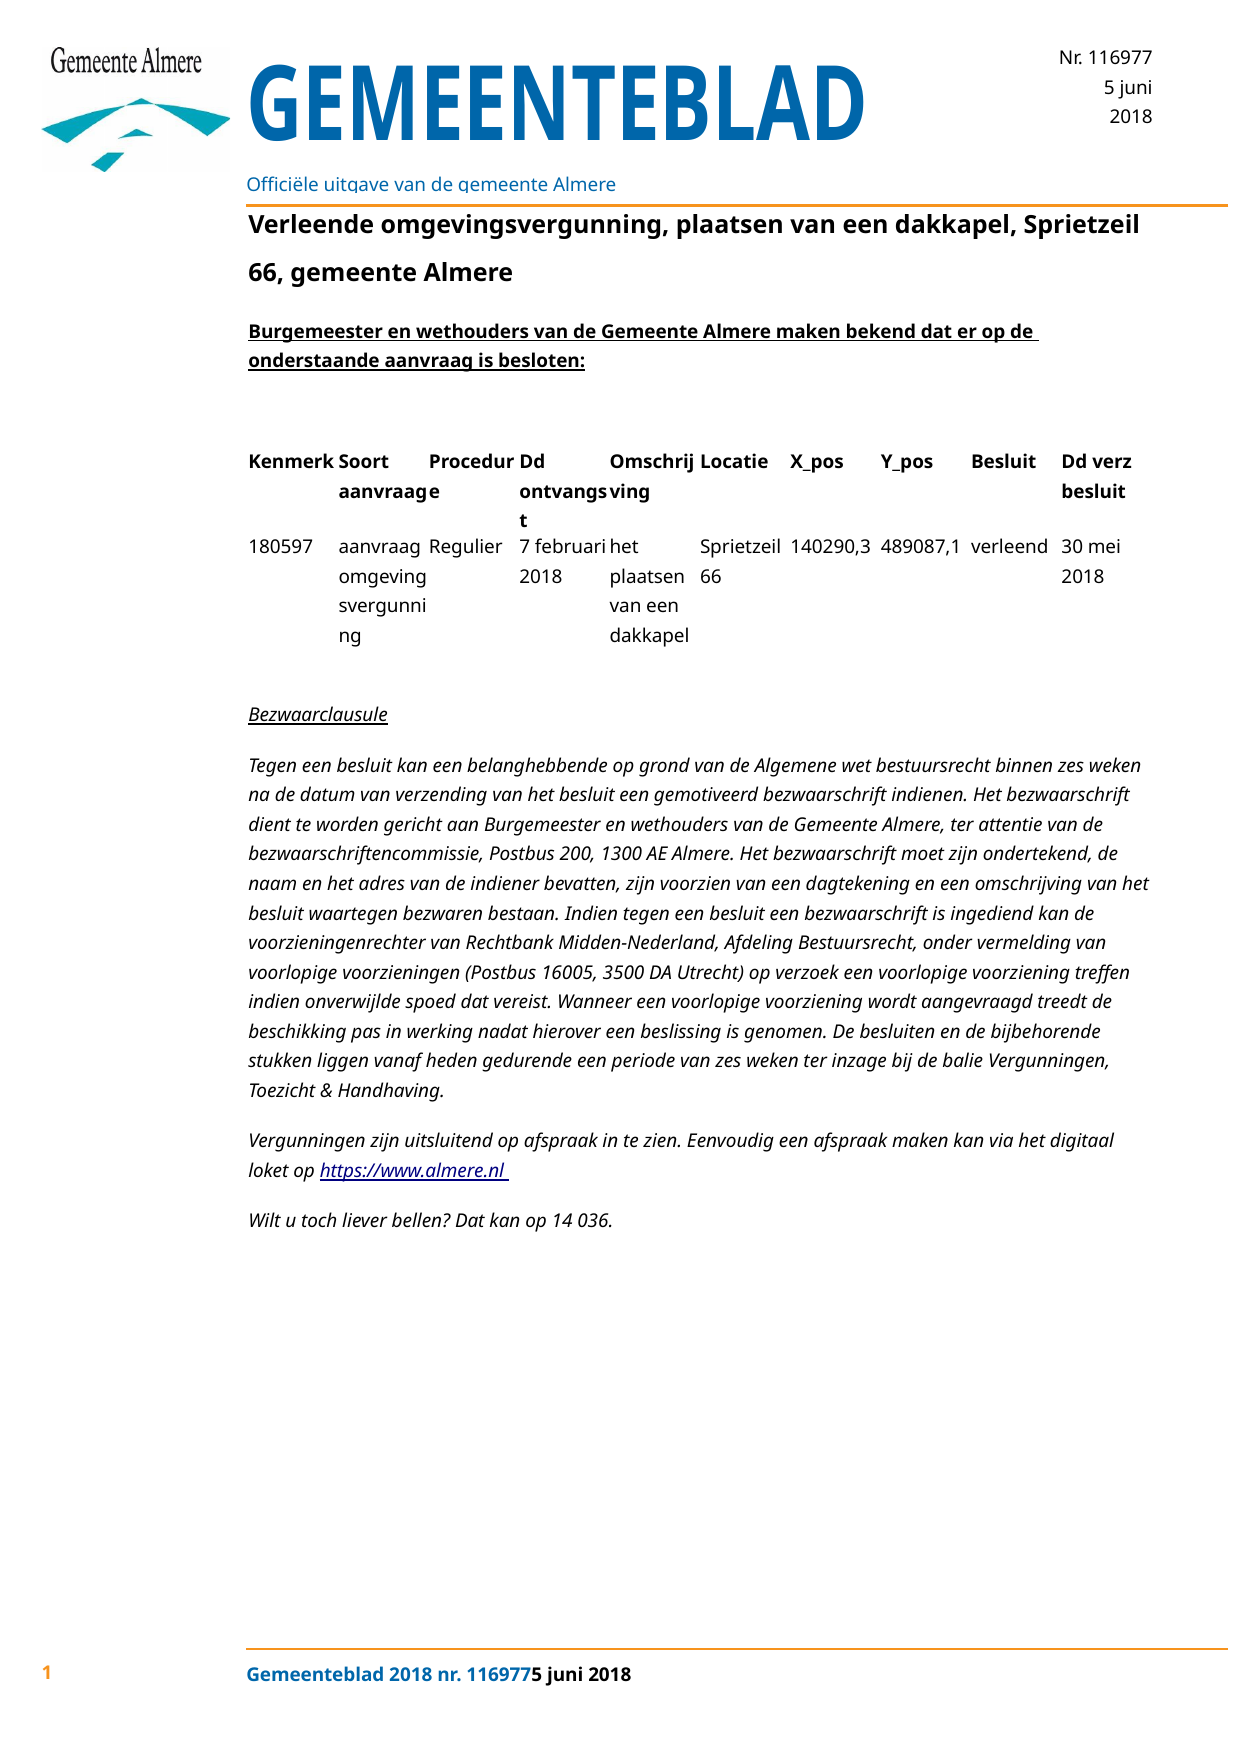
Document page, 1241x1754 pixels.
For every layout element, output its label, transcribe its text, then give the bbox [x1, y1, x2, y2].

text Wilt u toch liever bellen? Dat kan op 14 036. [248, 1208, 1152, 1233]
table_cell verleend [971, 533, 1061, 648]
table_header Soort aanvraag [338, 449, 429, 533]
table_cell 180597 [248, 533, 338, 648]
text Tegen een besluit kan een belanghebbende op grond van de Algemene wet bestuursrecht binnen zes weken na de datum van verzending van het besluit een gemotiveerd bezwaarschrift indienen. Het bezwaarschrift dient te worden gericht aan Burgemeester en wethouders van de Gemeente Almere, ter attentie van de bezwaarschriftencommissie, Postbus 200, 1300 AE Almere. Het bezwaarschrift moet zijn ondertekend, de naam en het adres van de indiener bevatten, zijn voorzien van een dagtekening en een omschrijving van het besluit waartegen bezwaren bestaan. Indien tegen een besluit een bezwaarschrift is ingediend kan de voorzieningenrechter van Rechtbank Midden-Nederland, Afdeling Bestuursrecht, onder vermelding van voorlopige voorzieningen (Postbus 16005, 3500 DA Utrecht) op verzoek een voorlopige voorziening treffen indien onverwijlde spoed dat vereist. Wanneer een voorlopige voorziening wordt aangevraagd treedt de beschikking pas in werking nadat hierover een beslissing is genomen. De besluiten en de bijbehorende stukken liggen vanaf heden gedurende een periode van zes weken ter inzage bij de balie Vergunningen, Toezicht & Handhaving. [248, 752, 1152, 1103]
table_header Omschrijving [609, 449, 700, 533]
text Burgemeester en wethouders van de Gemeente Almere maken bekend dat er op de onderstaande aanvraag is besloten: [248, 318, 1152, 373]
table_cell aanvraag omgevingsvergunning [338, 533, 429, 648]
table_header Dd verz besluit [1061, 449, 1152, 533]
table_cell 30 mei 2018 [1061, 533, 1152, 648]
table_cell Regulier [429, 533, 519, 648]
table_header Locatie [700, 449, 790, 533]
table_header Dd ontvangst [519, 449, 609, 533]
text Bezwaarclausule [248, 701, 1152, 727]
table_header Procedure [429, 449, 519, 533]
table_header Kenmerk [248, 449, 338, 533]
text Vergunningen zijn uitsluitend op afspraak in te zien. Eenvoudig een afspraak maken kan via het digitaal loket op https://www.almere.nl [248, 1128, 1152, 1183]
text Verleende omgevingsvergunning, plaatsen van een dakkapel, Sprietzeil 66, gemeente Almere [248, 207, 1152, 288]
picture [41, 47, 231, 172]
table_cell het plaatsen van een dakkapel [609, 533, 700, 648]
table_header Besluit [971, 449, 1061, 533]
table_cell 140290,3 [790, 533, 881, 648]
table_header X_pos [790, 449, 881, 533]
table_header Y_pos [881, 449, 971, 533]
table_cell 7 februari 2018 [519, 533, 609, 648]
table_cell 489087,1 [881, 533, 971, 648]
table_cell Sprietzeil 66 [700, 533, 790, 648]
